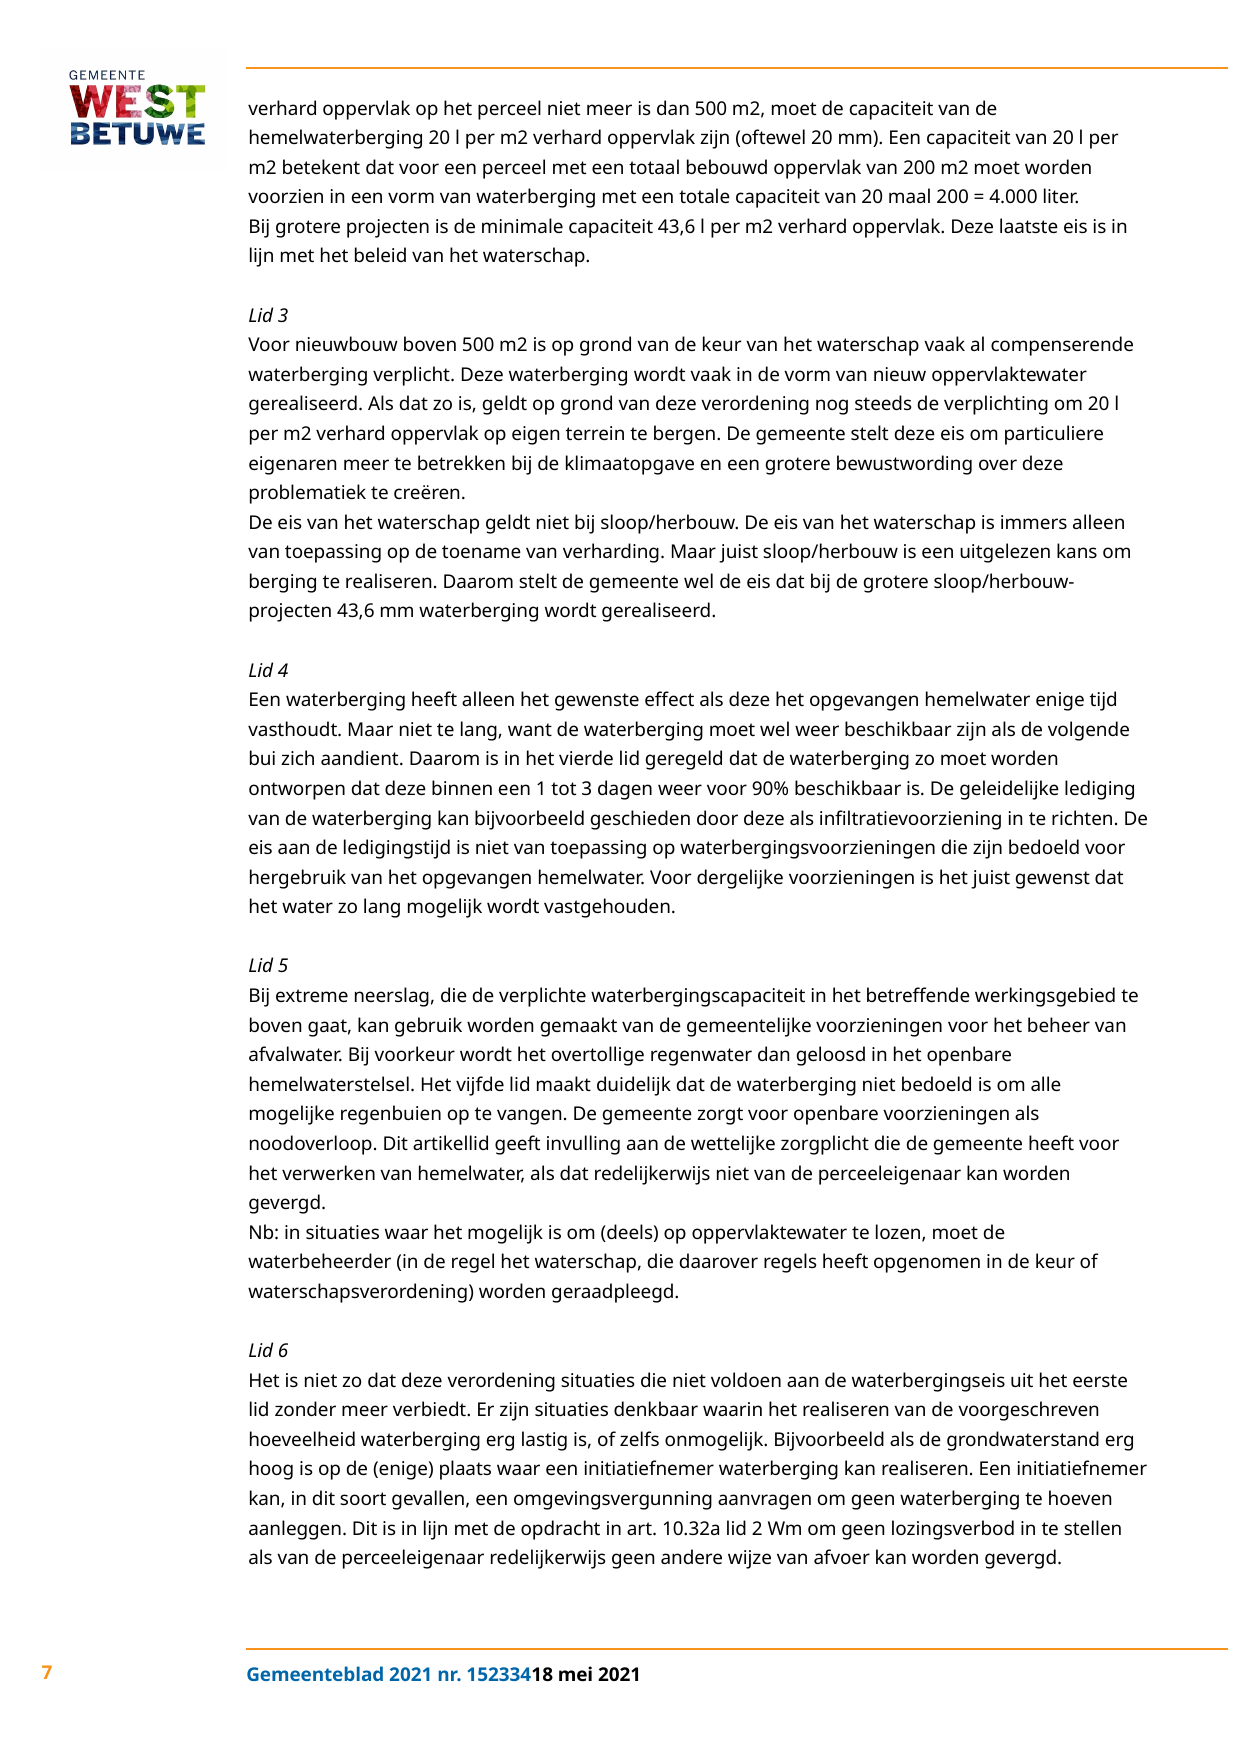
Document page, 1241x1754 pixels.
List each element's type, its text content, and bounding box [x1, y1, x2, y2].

text Lid 6 [248, 1337, 1152, 1363]
text Bij extreme neerslag, die de verplichte waterbergingscapaciteit in het betreffende werkingsgebied te boven gaat, kan gebruik worden gemaakt van de gemeentelijke voorzieningen voor het beheer van afvalwater. Bij voorkeur wordt het overtollige regenwater dan geloosd in het openbare hemelwaterstelsel. Het vijfde lid maakt duidelijk dat de waterberging niet bedoeld is om alle mogelijke regenbuien op te vangen. De gemeente zorgt voor openbare voorzieningen als noodoverloop. Dit artikellid geeft invulling aan de wettelijke zorgplicht die de gemeente heeft voor het verwerken van hemelwater, als dat redelijkerwijs niet van de perceeleigenaar kan worden gevergd. [248, 982, 1152, 1215]
text Lid 3 [248, 302, 1152, 328]
text Bij grotere projecten is de minimale capaciteit 43,6 l per m2 verhard oppervlak. Deze laatste eis is in lijn met het beleid van het waterschap. [248, 213, 1152, 268]
text Lid 4 [248, 657, 1152, 683]
text Voor nieuwbouw boven 500 m2 is op grond van de keur van het waterschap vaak al compenserende waterberging verplicht. Deze waterberging wordt vaak in de vorm van nieuw oppervlaktewater gerealiseerd. Als dat zo is, geldt op grond van deze verordening nog steeds de verplichting om 20 l per m2 verhard oppervlak op eigen terrein te bergen. De gemeente stelt deze eis om particuliere eigenaren meer te betrekken bij de klimaatopgave en een grotere bewustwording over deze problematiek te creëren. [248, 331, 1152, 505]
text Lid 5 [248, 953, 1152, 978]
text Nb: in situaties waar het mogelijk is om (deels) op oppervlaktewater te lozen, moet de waterbeheerder (in de regel het waterschap, die daarover regels heeft opgenomen in de keur of waterschapsverordening) worden geraadpleegd. [248, 1219, 1152, 1304]
text verhard oppervlak op het perceel niet meer is dan 500 m2, moet de capaciteit van de hemelwaterberging 20 l per m2 verhard oppervlak zijn (oftewel 20 mm). Een capaciteit van 20 l per m2 betekent dat voor een perceel met een totaal bebouwd oppervlak van 200 m2 moet worden voorzien in een vorm van waterberging met een totale capaciteit van 20 maal 200 = 4.000 liter. [248, 95, 1152, 209]
picture [41, 47, 231, 172]
text Een waterberging heeft alleen het gewenste effect als deze het opgevangen hemelwater enige tijd vasthoudt. Maar niet te lang, want de waterberging moet wel weer beschikbaar zijn als de volgende bui zich aandient. Daarom is in het vierde lid geregeld dat de waterberging zo moet worden ontworpen dat deze binnen een 1 tot 3 dagen weer voor 90% beschikbaar is. De geleidelijke lediging van de waterberging kan bijvoorbeeld geschieden door deze als infiltratievoorziening in te richten. De eis aan de ledigingstijd is niet van toepassing op waterbergingsvoorzieningen die zijn bedoeld voor hergebruik van het opgevangen hemelwater. Voor dergelijke voorzieningen is het juist gewenst dat het water zo lang mogelijk wordt vastgehouden. [248, 686, 1152, 919]
text Het is niet zo dat deze verordening situaties die niet voldoen aan de waterbergingseis uit het eerste lid zonder meer verbiedt. Er zijn situaties denkbaar waarin het realiseren van de voorgeschreven hoeveelheid waterberging erg lastig is, of zelfs onmogelijk. Bijvoorbeeld als de grondwaterstand erg hoog is op de (enige) plaats waar een initiatiefnemer waterberging kan realiseren. Een initiatiefnemer kan, in dit soort gevallen, een omgevingsvergunning aanvragen om geen waterberging te hoeven aanleggen. Dit is in lijn met de opdracht in art. 10.32a lid 2 Wm om geen lozingsverbod in te stellen als van de perceeleigenaar redelijkerwijs geen andere wijze van afvoer kan worden gevergd. [248, 1367, 1152, 1570]
text De eis van het waterschap geldt niet bij sloop/herbouw. De eis van het waterschap is immers alleen van toepassing op de toename van verharding. Maar juist sloop/herbouw is een uitgelezen kans om berging te realiseren. Daarom stelt de gemeente wel de eis dat bij de grotere sloop/herbouw-projecten 43,6 mm waterberging wordt gerealiseerd. [248, 509, 1152, 623]
